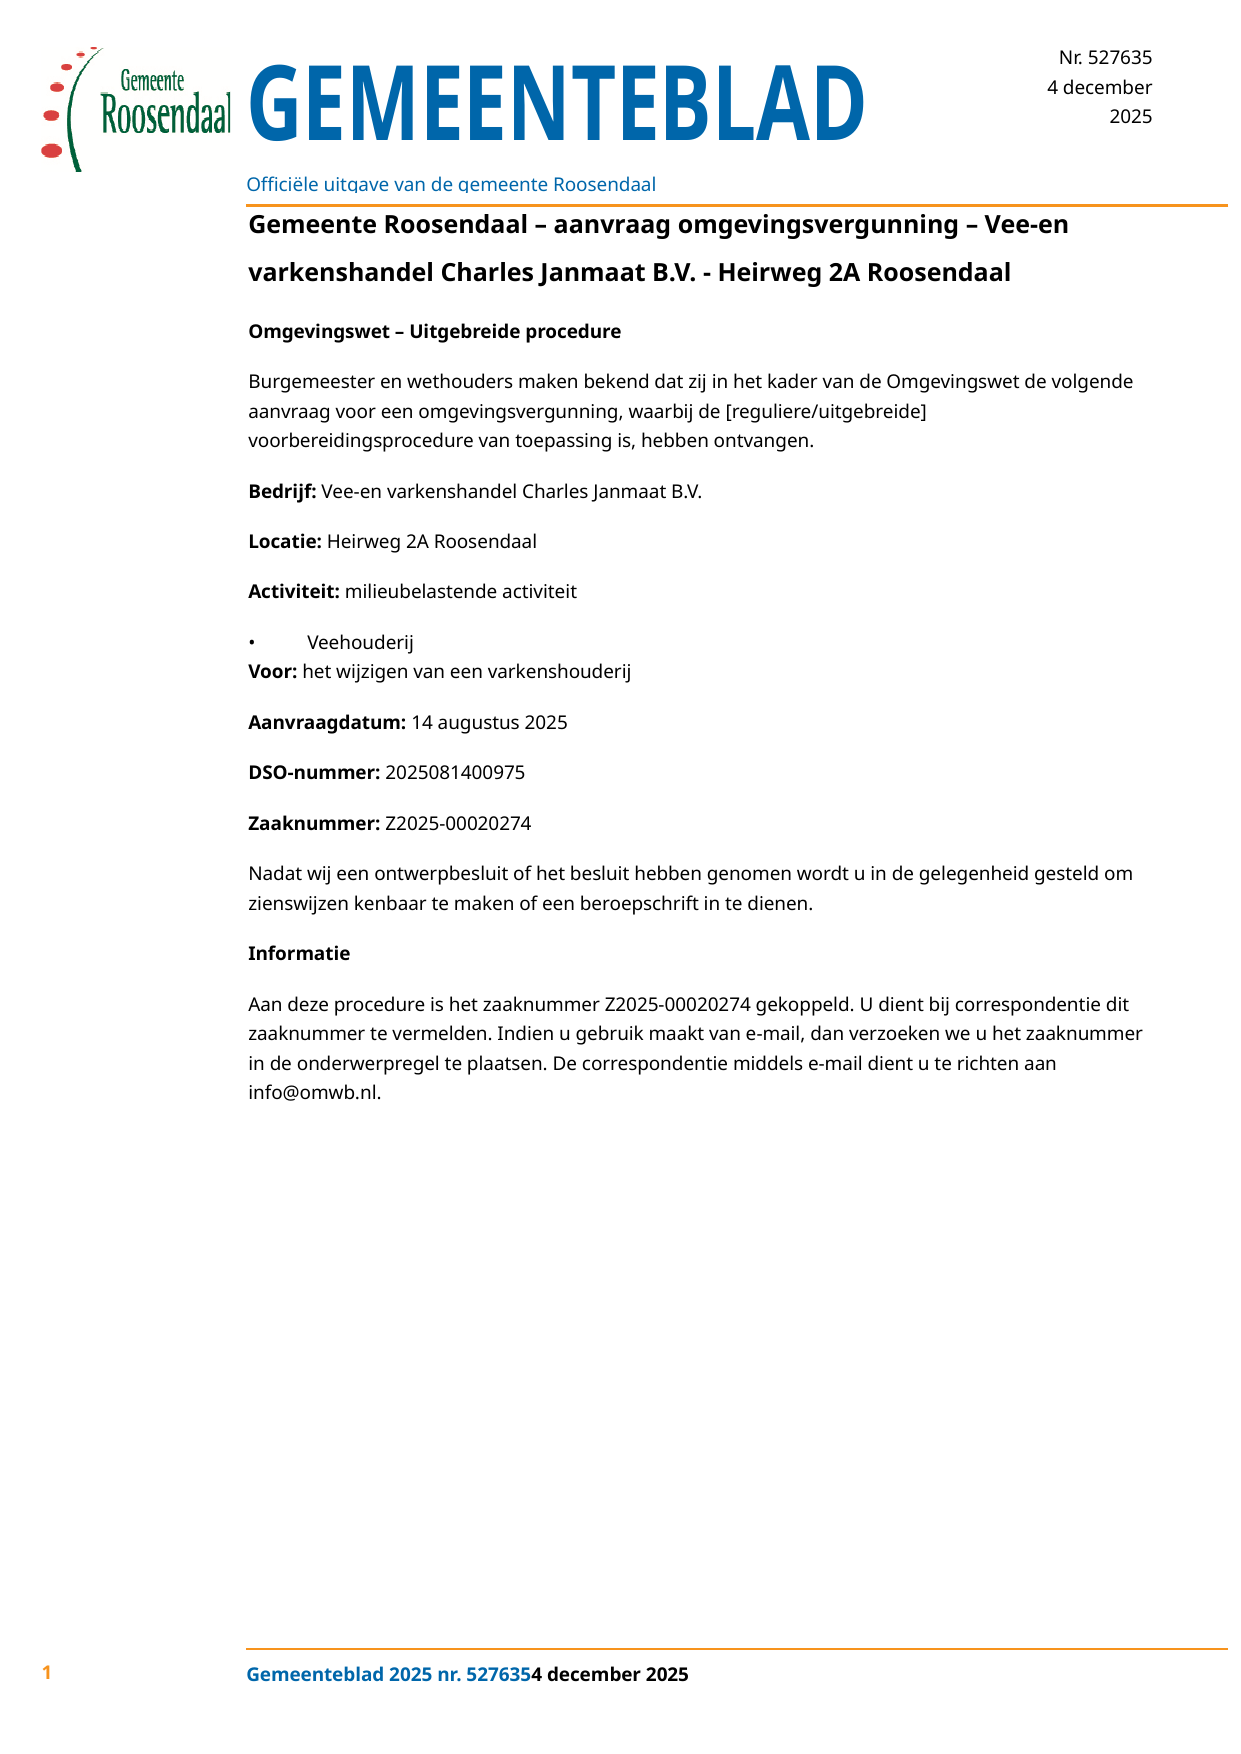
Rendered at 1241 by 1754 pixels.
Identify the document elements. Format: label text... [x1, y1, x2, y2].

text Burgemeester en wethouders maken bekend dat zij in het kader van de Omgevingswet de volgende aanvraag voor een omgevingsvergunning, waarbij de [reguliere/uitgebreide] voorbereidingsprocedure van toepassing is, hebben ontvangen. [248, 368, 1152, 453]
text Nadat wij een ontwerpbesluit of het besluit hebben genomen wordt u in de gelegenheid gesteld om zienswijzen kenbaar te maken of een beroepschrift in te dienen. [248, 860, 1152, 916]
text Zaaknummer: Z2025-00020274 [248, 810, 1152, 836]
text DSO-nummer: 2025081400975 [248, 759, 1152, 785]
text Bedrijf: Vee-en varkenshandel Charles Janmaat B.V. [248, 478, 1152, 504]
text Locatie: Heirweg 2A Roosendaal [248, 528, 1152, 554]
text Voor: het wijzigen van een varkenshouderij [248, 659, 1152, 684]
text Aan deze procedure is het zaaknummer Z2025-00020274 gekoppeld. U dient bij correspondentie dit zaaknummer te vermelden. Indien u gebruik maakt van e-mail, dan verzoeken we u het zaaknummer in de onderwerpregel te plaatsen. De correspondentie middels e-mail dient u te richten aan info@omwb.nl. [248, 991, 1152, 1105]
picture [41, 47, 231, 172]
text Activiteit: milieubelastende activiteit [248, 579, 1152, 604]
list Veehouderij [248, 629, 1152, 655]
text Gemeente Roosendaal – aanvraag omgevingsvergunning – Vee-en varkenshandel Charles Janmaat B.V. - Heirweg 2A Roosendaal [248, 207, 1152, 288]
text Omgevingswet – Uitgebreide procedure [248, 318, 1152, 344]
text Informatie [248, 940, 1152, 966]
text Aanvraagdatum: 14 augustus 2025 [248, 709, 1152, 735]
